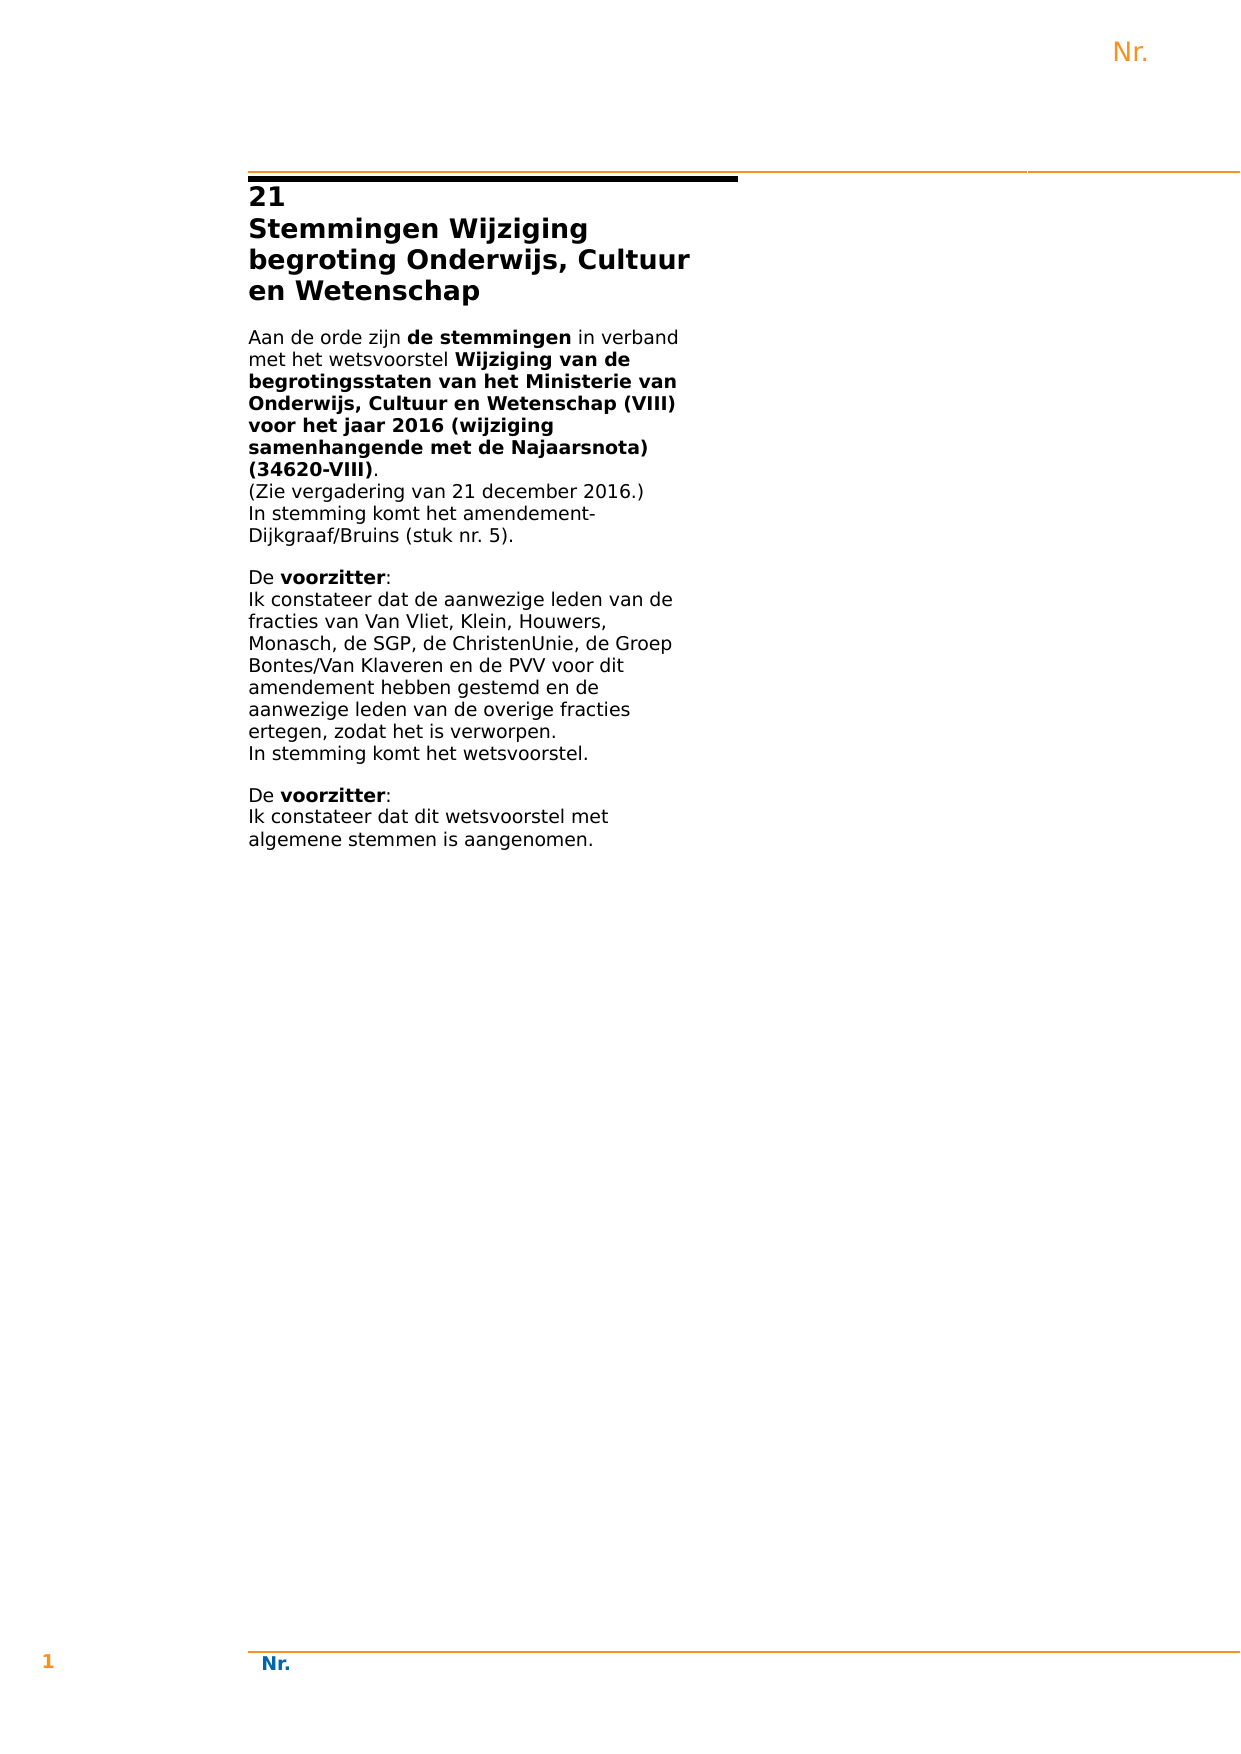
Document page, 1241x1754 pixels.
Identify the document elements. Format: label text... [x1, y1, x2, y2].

text De voorzitter: [248, 784, 691, 806]
text In stemming komt het amendement-Dijkgraaf/Bruins (stuk nr. 5). [248, 503, 691, 547]
text De voorzitter: [248, 567, 691, 589]
text Aan de orde zijn de stemmingen in verband met het wetsvoorstel Wijziging van de begrotingsstaten van het Ministerie van Onderwijs, Cultuur en Wetenschap (VIII) voor het jaar 2016 (wijziging samenhangende met de Najaarsnota) (34620-VIII). [248, 327, 691, 481]
text Ik constateer dat de aanwezige leden van de fracties van Van Vliet, Klein, Houwers, Monasch, de SGP, de ChristenUnie, de Groep Bontes/Van Klaveren en de PVV voor dit amendement hebben gestemd en de aanwezige leden van de overige fracties ertegen, zodat het is verworpen. [248, 589, 691, 742]
text In stemming komt het wetsvoorstel. [248, 742, 691, 764]
text (Zie vergadering van 21 december 2016.) [248, 481, 691, 503]
title 21 Stemmingen Wijziging begroting Onderwijs, Cultuur en Wetenschap [248, 182, 691, 307]
text Ik constateer dat dit wetsvoorstel met algemene stemmen is aangenomen. [248, 806, 691, 850]
